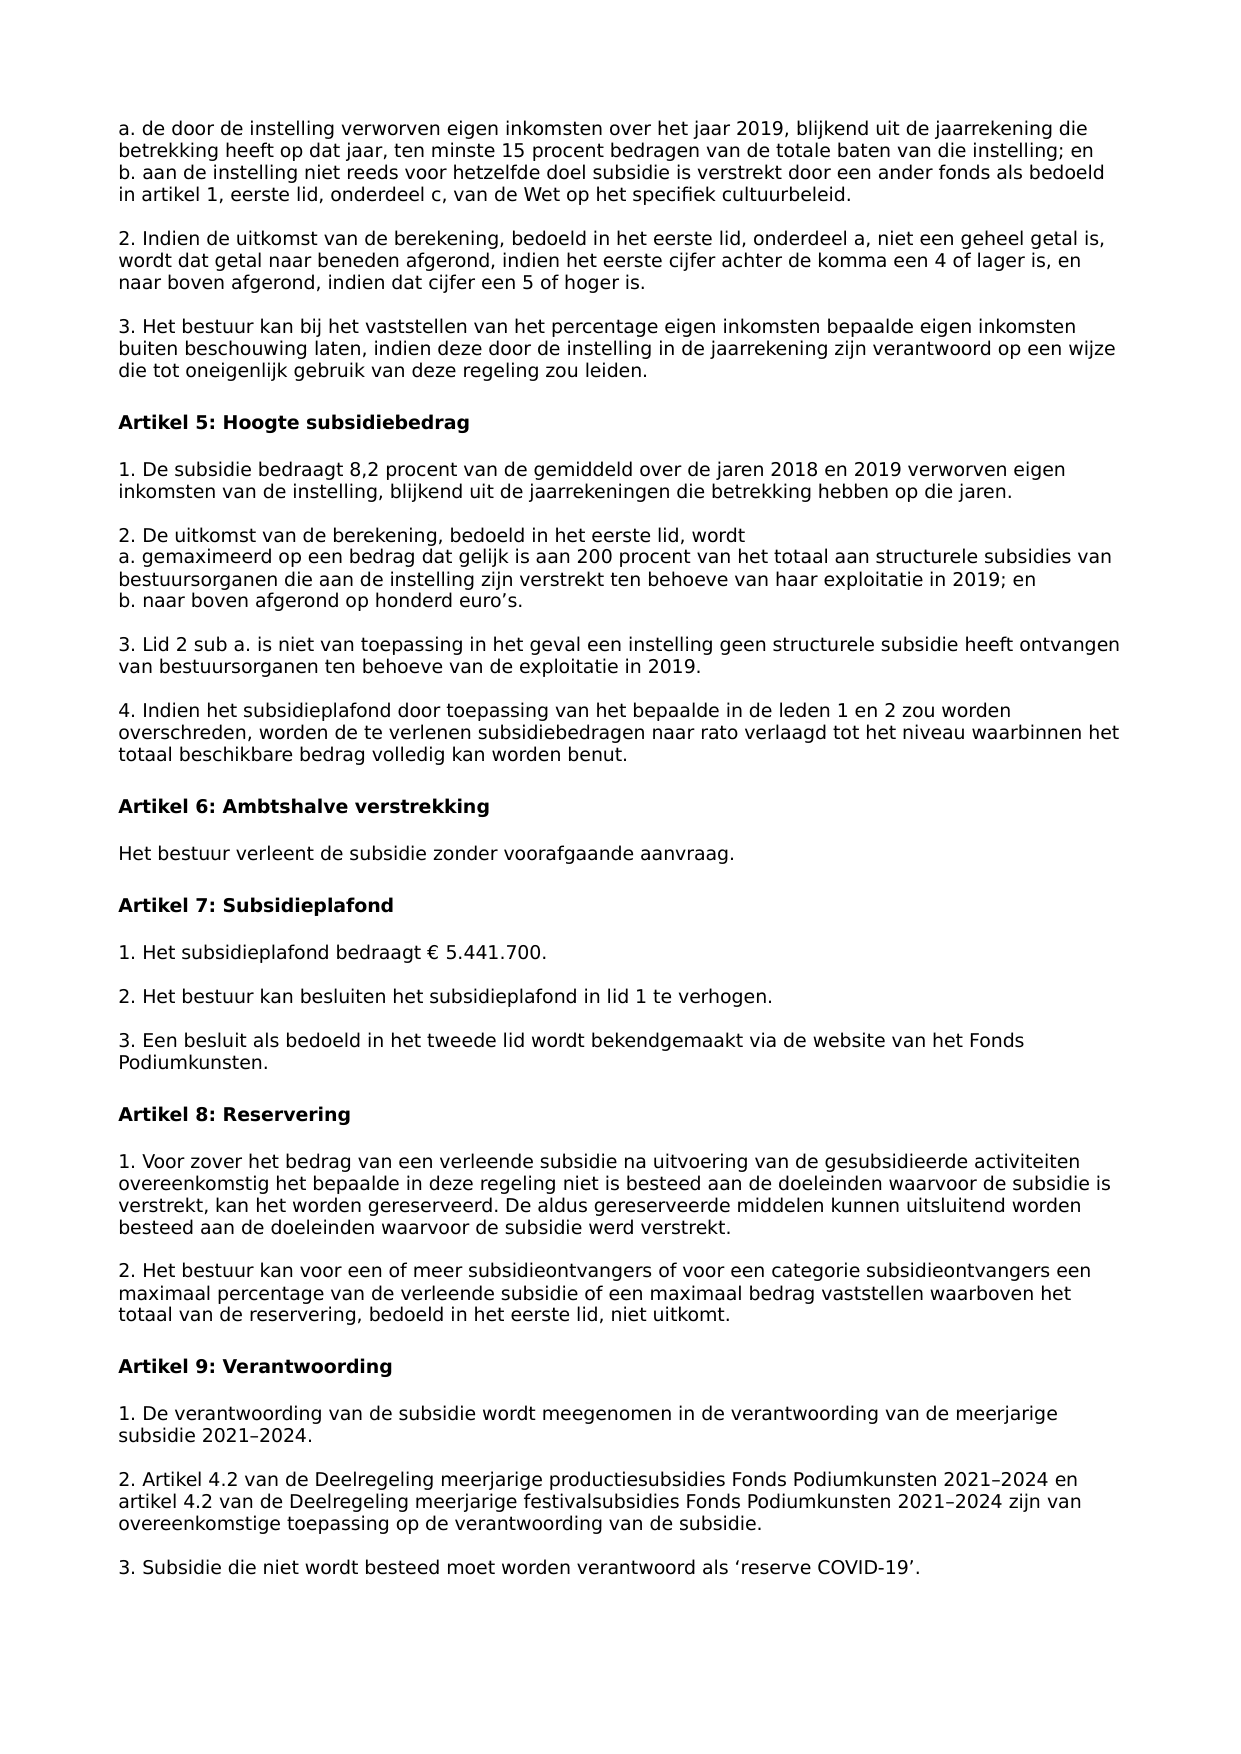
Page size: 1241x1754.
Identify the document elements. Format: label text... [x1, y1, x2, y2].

subtitle Artikel 6: Ambtshalve verstrekking [118, 796, 1122, 818]
text 3. Een besluit als bedoeld in het tweede lid wordt bekendgemaakt via de website van het Fonds Podiumkunsten. [118, 1030, 1122, 1074]
text b. naar boven afgerond op honderd euro’s. [118, 590, 1122, 612]
text 3. Subsidie die niet wordt besteed moet worden verantwoord als ‘reserve COVID-19’. [118, 1557, 1122, 1579]
subtitle Artikel 7: Subsidieplafond [118, 895, 1122, 917]
text Het bestuur verleent de subsidie zonder voorafgaande aanvraag. [118, 843, 1122, 865]
text 2. De uitkomst van de berekening, bedoeld in het eerste lid, wordt [118, 524, 1122, 546]
subtitle Artikel 8: Reservering [118, 1104, 1122, 1126]
text 2. Het bestuur kan besluiten het subsidieplafond in lid 1 te verhogen. [118, 986, 1122, 1008]
text 1. De subsidie bedraagt 8,2 procent van de gemiddeld over de jaren 2018 en 2019 verworven eigen inkomsten van de instelling, blijkend uit de jaarrekeningen die betrekking hebben op die jaren. [118, 459, 1122, 503]
subtitle Artikel 5: Hoogte subsidiebedrag [118, 412, 1122, 434]
text 1. Het subsidieplafond bedraagt € 5.441.700. [118, 942, 1122, 964]
text 1. De verantwoording van de subsidie wordt meegenomen in de verantwoording van de meerjarige subsidie 2021–2024. [118, 1403, 1122, 1447]
text 2. Indien de uitkomst van de berekening, bedoeld in het eerste lid, onderdeel a, niet een geheel getal is, wordt dat getal naar beneden afgerond, indien het eerste cijfer achter de komma een 4 of lager is, en naar boven afgerond, indien dat cijfer een 5 of hoger is. [118, 228, 1122, 294]
text 2. Het bestuur kan voor een of meer subsidieontvangers of voor een categorie subsidieontvangers een maximaal percentage van de verleende subsidie of een maximaal bedrag vaststellen waarboven het totaal van de reservering, bedoeld in het eerste lid, niet uitkomt. [118, 1260, 1122, 1326]
text 3. Lid 2 sub a. is niet van toepassing in het geval een instelling geen structurele subsidie heeft ontvangen van bestuursorganen ten behoeve van de exploitatie in 2019. [118, 634, 1122, 678]
text 2. Artikel 4.2 van de Deelregeling meerjarige productiesubsidies Fonds Podiumkunsten 2021–2024 en artikel 4.2 van de Deelregeling meerjarige festivalsubsidies Fonds Podiumkunsten 2021–2024 zijn van overeenkomstige toepassing op de verantwoording van de subsidie. [118, 1469, 1122, 1535]
subtitle Artikel 9: Verantwoording [118, 1356, 1122, 1378]
text b. aan de instelling niet reeds voor hetzelfde doel subsidie is verstrekt door een ander fonds als bedoeld in artikel 1, eerste lid, onderdeel c, van de Wet op het specifiek cultuurbeleid. [118, 162, 1122, 206]
text 3. Het bestuur kan bij het vaststellen van het percentage eigen inkomsten bepaalde eigen inkomsten buiten beschouwing laten, indien deze door de instelling in de jaarrekening zijn verantwoord op een wijze die tot oneigenlijk gebruik van deze regeling zou leiden. [118, 316, 1122, 382]
text a. gemaximeerd op een bedrag dat gelijk is aan 200 procent van het totaal aan structurele subsidies van bestuursorganen die aan de instelling zijn verstrekt ten behoeve van haar exploitatie in 2019; en [118, 546, 1122, 590]
text 1. Voor zover het bedrag van een verleende subsidie na uitvoering van de gesubsidieerde activiteiten overeenkomstig het bepaalde in deze regeling niet is besteed aan de doeleinden waarvoor de subsidie is verstrekt, kan het worden gereserveerd. De aldus gereserveerde middelen kunnen uitsluitend worden besteed aan de doeleinden waarvoor de subsidie werd verstrekt. [118, 1151, 1122, 1238]
text 4. Indien het subsidieplafond door toepassing van het bepaalde in de leden 1 en 2 zou worden overschreden, worden de te verlenen subsidiebedragen naar rato verlaagd tot het niveau waarbinnen het totaal beschikbare bedrag volledig kan worden benut. [118, 700, 1122, 766]
text a. de door de instelling verworven eigen inkomsten over het jaar 2019, blijkend uit de jaarrekening die betrekking heeft op dat jaar, ten minste 15 procent bedragen van de totale baten van die instelling; en [118, 118, 1122, 162]
